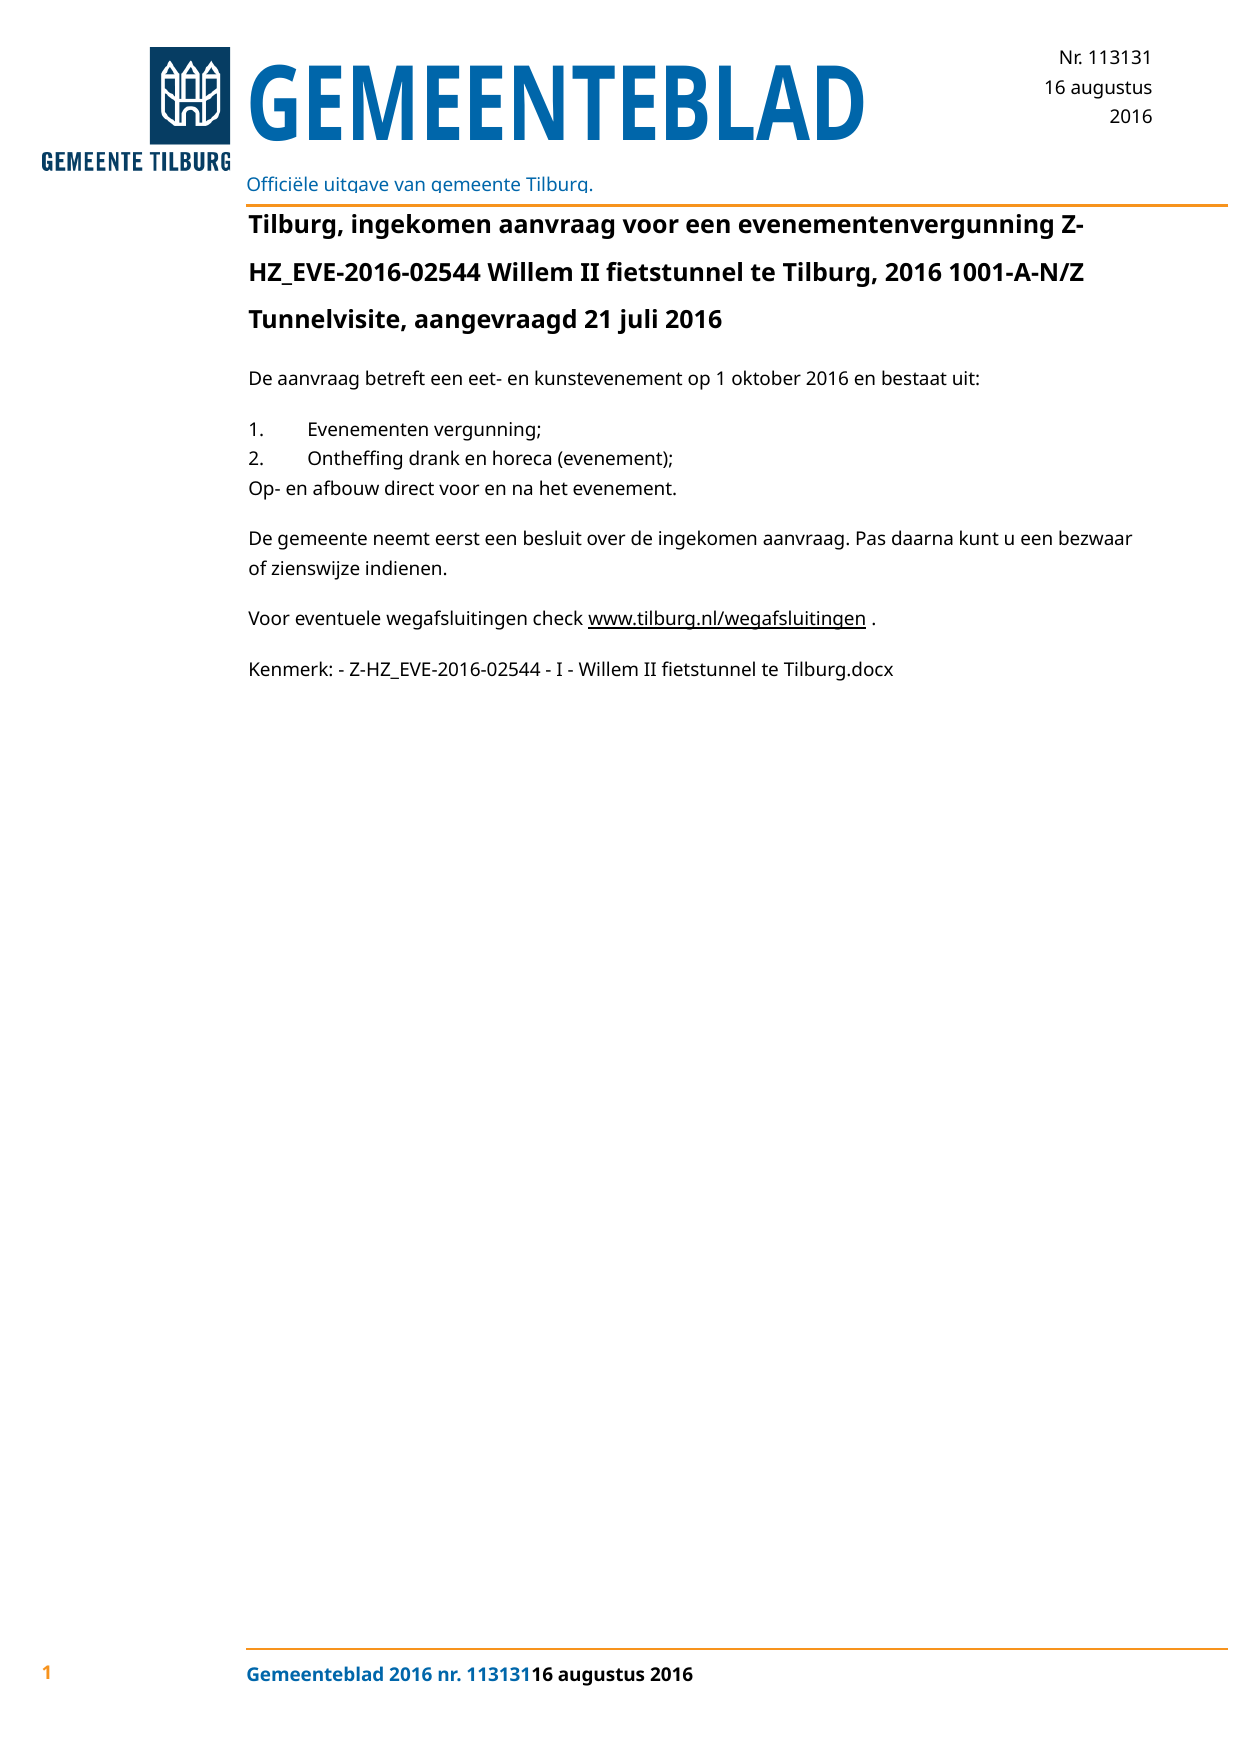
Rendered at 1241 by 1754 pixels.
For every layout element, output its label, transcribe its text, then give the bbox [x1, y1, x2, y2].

list Ontheffing drank en horeca (evenement); [248, 446, 1152, 471]
picture [41, 47, 231, 172]
text De gemeente neemt eerst een besluit over de ingekomen aanvraag. Pas daarna kunt u een bezwaar of zienswijze indienen. [248, 526, 1152, 581]
text De aanvraag betreft een eet- en kunstevenement op 1 oktober 2016 en bestaat uit: [248, 366, 1152, 391]
text Tilburg, ingekomen aanvraag voor een evenementenvergunning Z-HZ_EVE-2016-02544 Willem II fietstunnel te Tilburg, 2016 1001-A-N/Z Tunnelvisite, aangevraagd 21 juli 2016 [248, 207, 1152, 336]
text Voor eventuele wegafsluitingen check www.tilburg.nl/wegafsluitingen . [248, 606, 1152, 631]
text Op- en afbouw direct voor en na het evenement. [248, 475, 1152, 501]
text Kenmerk: - Z-HZ_EVE-2016-02544 - I - Willem II fietstunnel te Tilburg.docx [248, 656, 1152, 682]
list Evenementen vergunning; [248, 416, 1152, 442]
